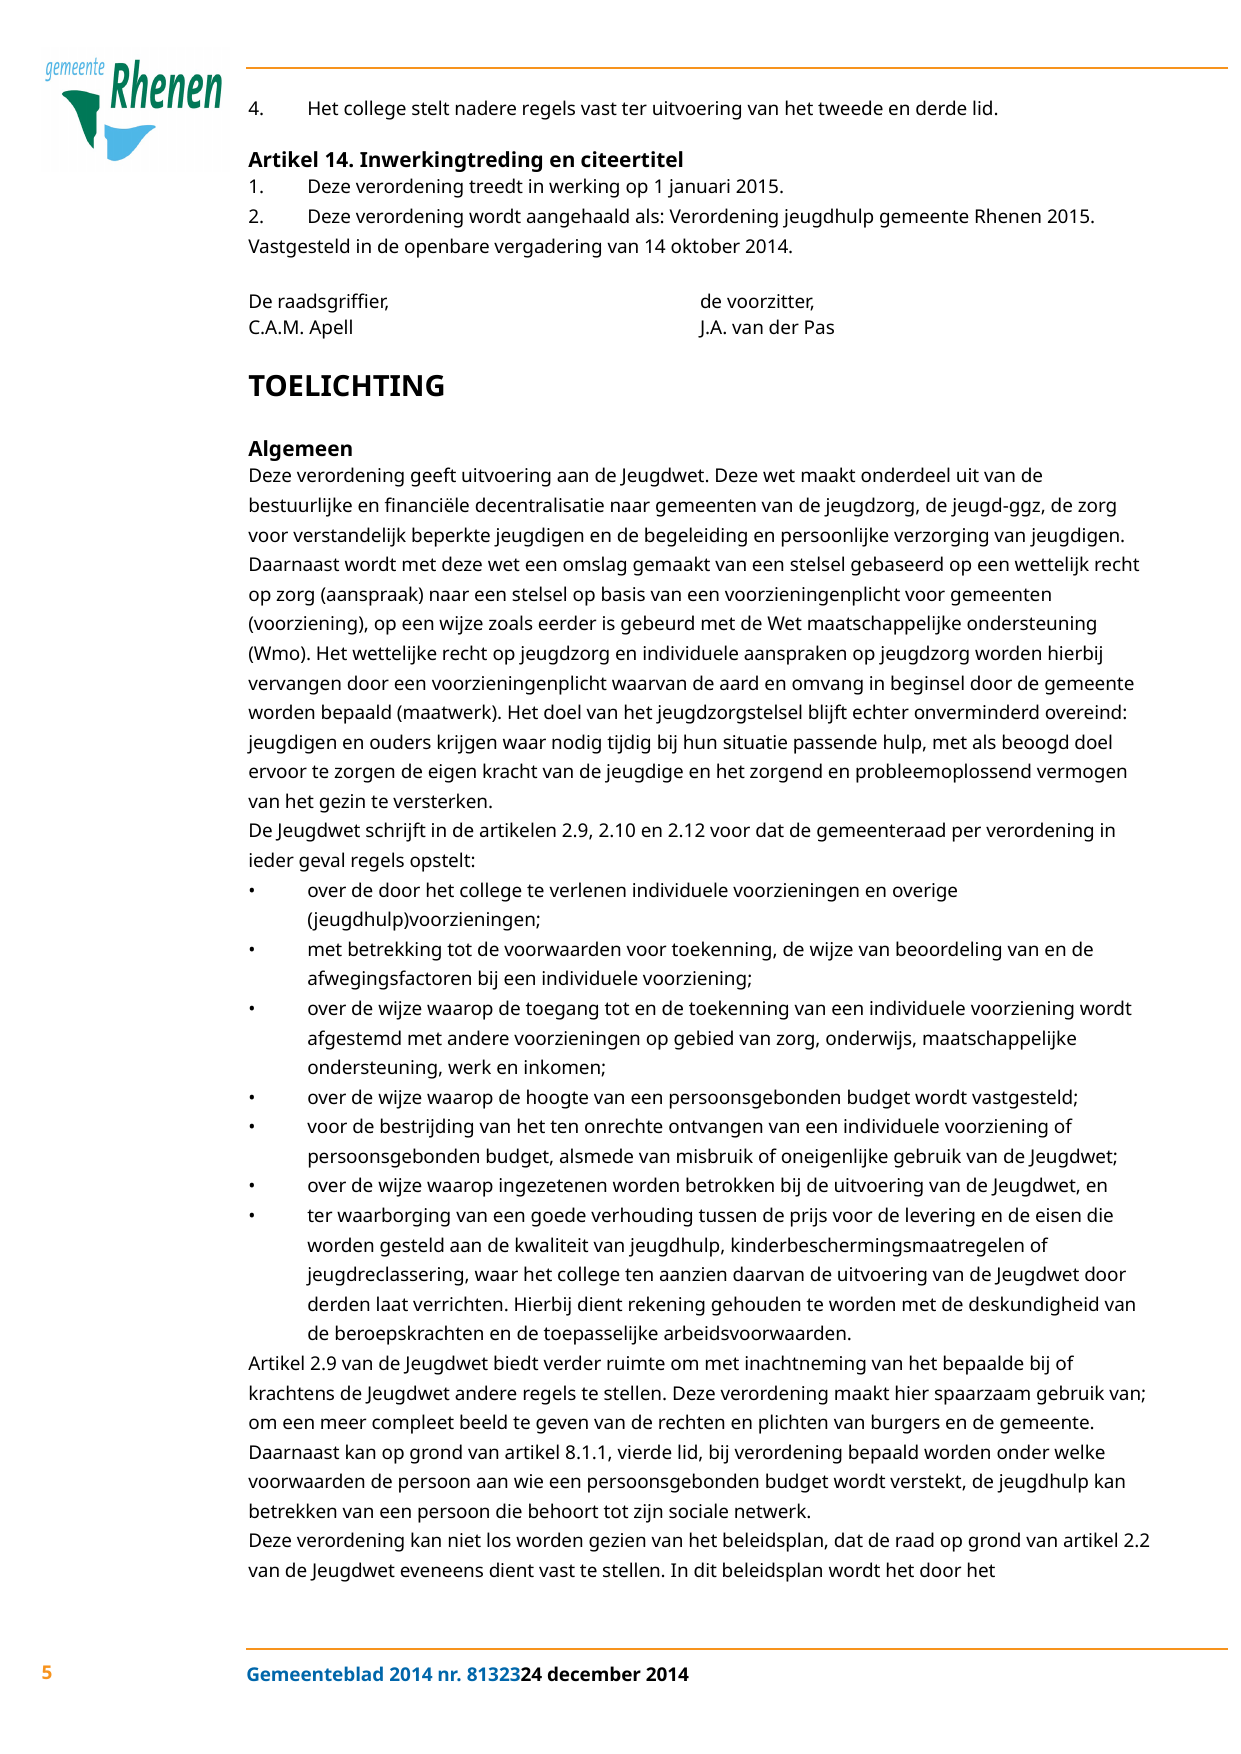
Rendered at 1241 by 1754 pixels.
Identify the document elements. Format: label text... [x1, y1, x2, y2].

text De Jeugdwet schrijft in de artikelen 2.9, 2.10 en 2.12 voor dat de gemeenteraad per verordening in ieder geval regels opstelt: [248, 818, 1152, 873]
list ter waarborging van een goede verhouding tussen de prijs voor de levering en de eisen die worden gesteld aan de kwaliteit van jeugdhulp, kinderbeschermingsmaatregelen of jeugdreclassering, waar het college ten aanzien daarvan de uitvoering van de Jeugdwet door derden laat verrichten. Hierbij dient rekening gehouden te worden met de deskundigheid van de beroepskrachten en de toepasselijke arbeidsvoorwaarden. [248, 1202, 1152, 1346]
text Artikel 2.9 van de Jeugdwet biedt verder ruimte om met inachtneming van het bepaalde bij of krachtens de Jeugdwet andere regels te stellen. Deze verordening maakt hier spaarzaam gebruik van; om een meer compleet beeld te geven van de rechten en plichten van burgers en de gemeente. Daarnaast kan op grond van artikel 8.1.1, vierde lid, bij verordening bepaald worden onder welke voorwaarden de persoon aan wie een persoonsgebonden budget wordt verstekt, de jeugdhulp kan betrekken van een persoon die behoort tot zijn sociale netwerk. [248, 1350, 1152, 1524]
text Deze verordening kan niet los worden gezien van het beleidsplan, dat de raad op grond van artikel 2.2 van de Jeugdwet eveneens dient vast te stellen. In dit beleidsplan wordt het door het [248, 1528, 1152, 1583]
table_header de voorzitter, [700, 288, 1152, 314]
text Deze verordening geeft uitvoering aan de Jeugdwet. Deze wet maakt onderdeel uit van de bestuurlijke en financiële decentralisatie naar gemeenten van de jeugdzorg, de jeugd-ggz, de zorg voor verstandelijk beperkte jeugdigen en de begeleiding en persoonlijke verzorging van jeugdigen. Daarnaast wordt met deze wet een omslag gemaakt van een stelsel gebaseerd op een wettelijk recht op zorg (aanspraak) naar een stelsel op basis van een voorzieningenplicht voor gemeenten (voorziening), op een wijze zoals eerder is gebeurd met de Wet maatschappelijke ondersteuning (Wmo). Het wettelijke recht op jeugdzorg en individuele aanspraken op jeugdzorg worden hierbij vervangen door een voorzieningenplicht waarvan de aard en omvang in beginsel door de gemeente worden bepaald (maatwerk). Het doel van het jeugdzorgstelsel blijft echter onverminderd overeind: jeugdigen en ouders krijgen waar nodig tijdig bij hun situatie passende hulp, met als beoogd doel ervoor te zorgen de eigen kracht van de jeugdige en het zorgend en probleemoplossend vermogen van het gezin te versterken. [248, 463, 1152, 814]
text TOELICHTING [248, 365, 1152, 405]
text Artikel 14. Inwerkingtreding en citeertitel [248, 145, 1152, 174]
list over de wijze waarop de hoogte van een persoonsgebonden budget wordt vastgesteld; [248, 1084, 1152, 1109]
picture [41, 47, 231, 172]
table_cell C.A.M. Apell [248, 314, 700, 339]
text Algemeen [248, 434, 1152, 463]
list voor de bestrijding van het ten onrechte ontvangen van een individuele voorziening of persoonsgebonden budget, alsmede van misbruik of oneigenlijke gebruik van de Jeugdwet; [248, 1113, 1152, 1169]
list met betrekking tot de voorwaarden voor toekenning, de wijze van beoordeling van en de afwegingsfactoren bij een individuele voorziening; [248, 936, 1152, 991]
list Deze verordening treedt in werking op 1 januari 2015. [248, 174, 1152, 199]
list Het college stelt nadere regels vast ter uitvoering van het tweede en derde lid. [248, 95, 1152, 121]
list over de door het college te verlenen individuele voorzieningen en overige (jeugdhulp)voorzieningen; [248, 877, 1152, 932]
list over de wijze waarop ingezetenen worden betrokken bij de uitvoering van de Jeugdwet, en [248, 1173, 1152, 1198]
list over de wijze waarop de toegang tot en de toekenning van een individuele voorziening wordt afgestemd met andere voorzieningen op gebied van zorg, onderwijs, maatschappelijke ondersteuning, werk en inkomen; [248, 995, 1152, 1080]
table_header De raadsgriffier, [248, 288, 700, 314]
text Vastgesteld in de openbare vergadering van 14 oktober 2014. [248, 233, 1152, 258]
list Deze verordening wordt aangehaald als: Verordening jeugdhulp gemeente Rhenen 2015. [248, 203, 1152, 229]
table_cell J.A. van der Pas [700, 314, 1152, 339]
